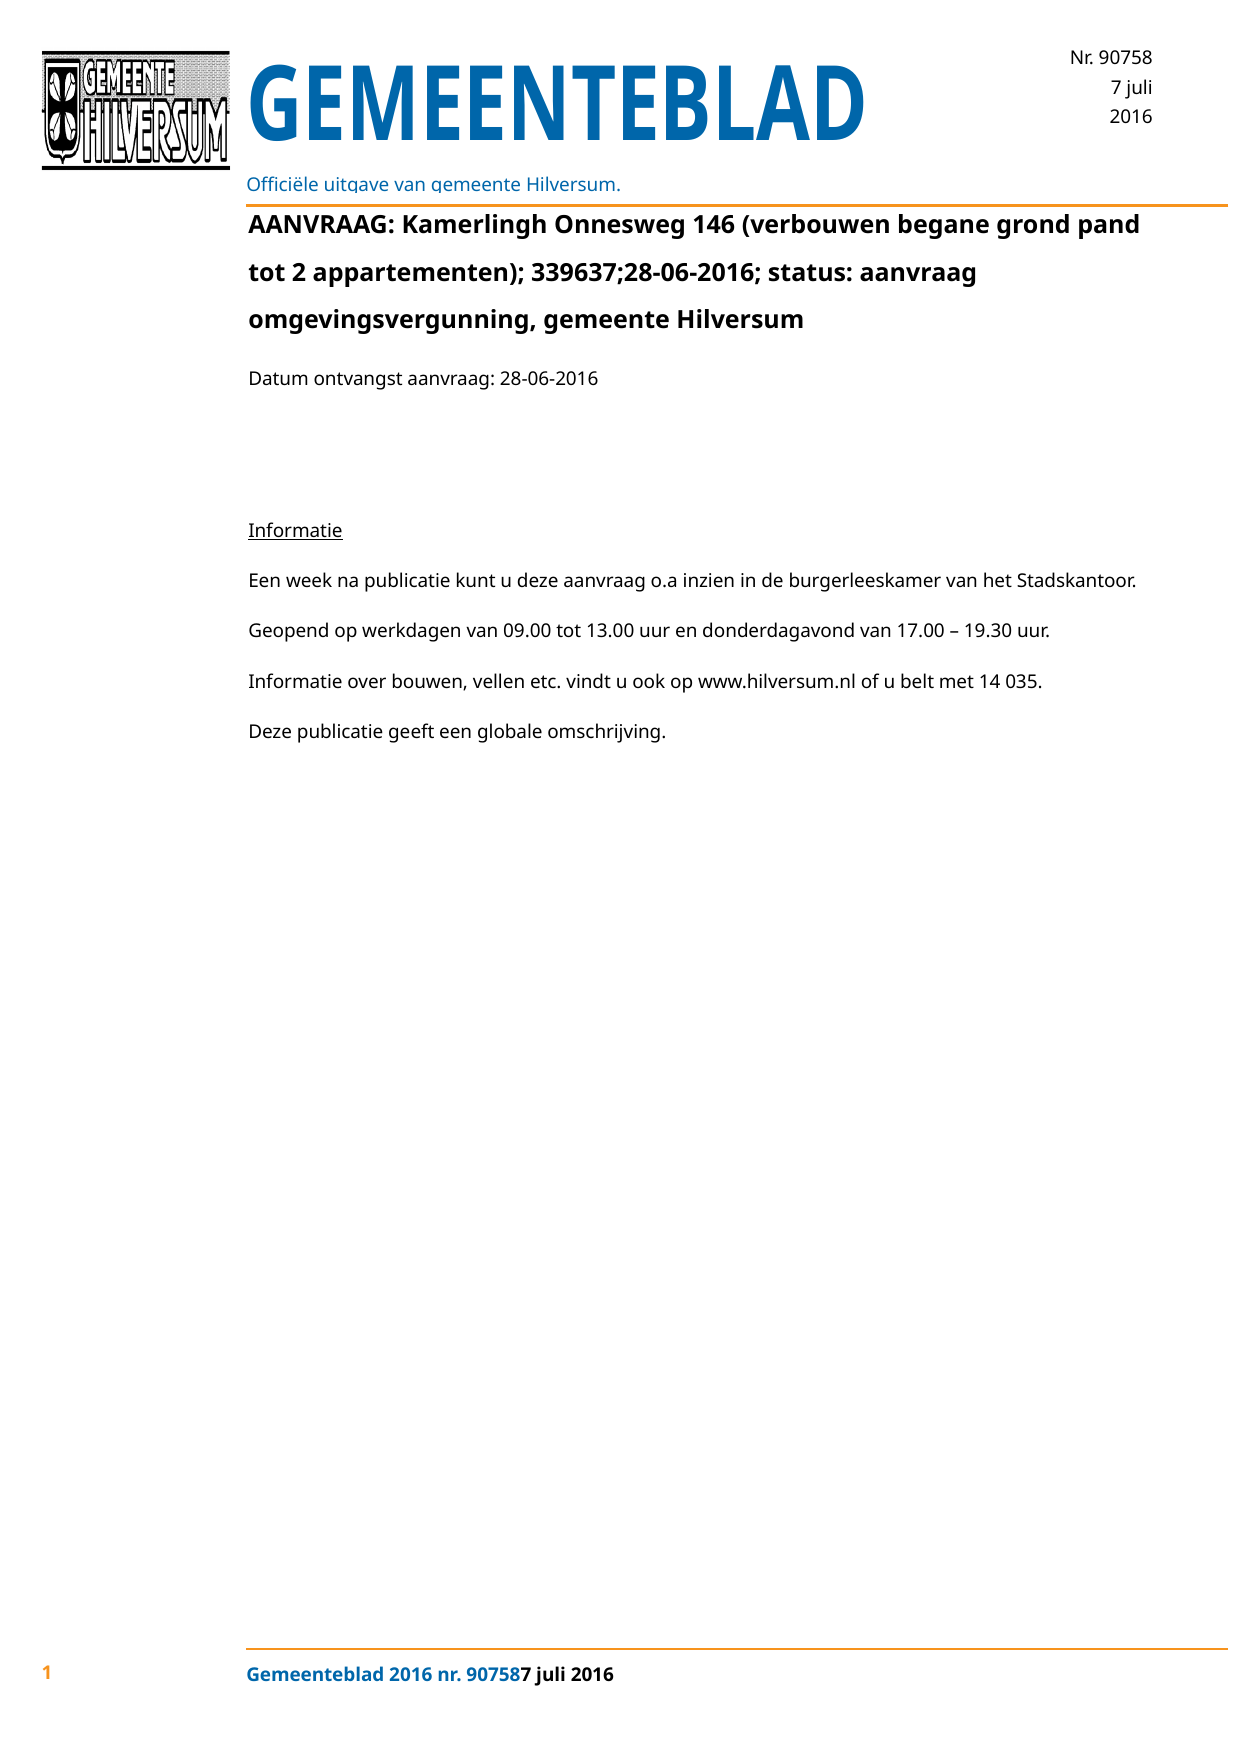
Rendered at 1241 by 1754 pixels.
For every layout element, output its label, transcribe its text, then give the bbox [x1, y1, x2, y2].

text Informatie over bouwen, vellen etc. vindt u ook op www.hilversum.nl of u belt met 14 035. [248, 668, 1152, 694]
text Een week na publicatie kunt u deze aanvraag o.a inzien in de burgerleeskamer van het Stadskantoor. [248, 567, 1152, 593]
text Geopend op werkdagen van 09.00 tot 13.00 uur en donderdagavond van 17.00 – 19.30 uur. [248, 618, 1152, 643]
picture [41, 47, 231, 172]
text Informatie [248, 517, 1152, 542]
text Datum ontvangst aanvraag: 28-06-2016 [248, 366, 1152, 391]
text Deze publicatie geeft een globale omschrijving. [248, 718, 1152, 744]
text AANVRAAG: Kamerlingh Onnesweg 146 (verbouwen begane grond pand tot 2 appartementen); 339637;28-06-2016; status: aanvraag omgevingsvergunning, gemeente Hilversum [248, 207, 1152, 336]
